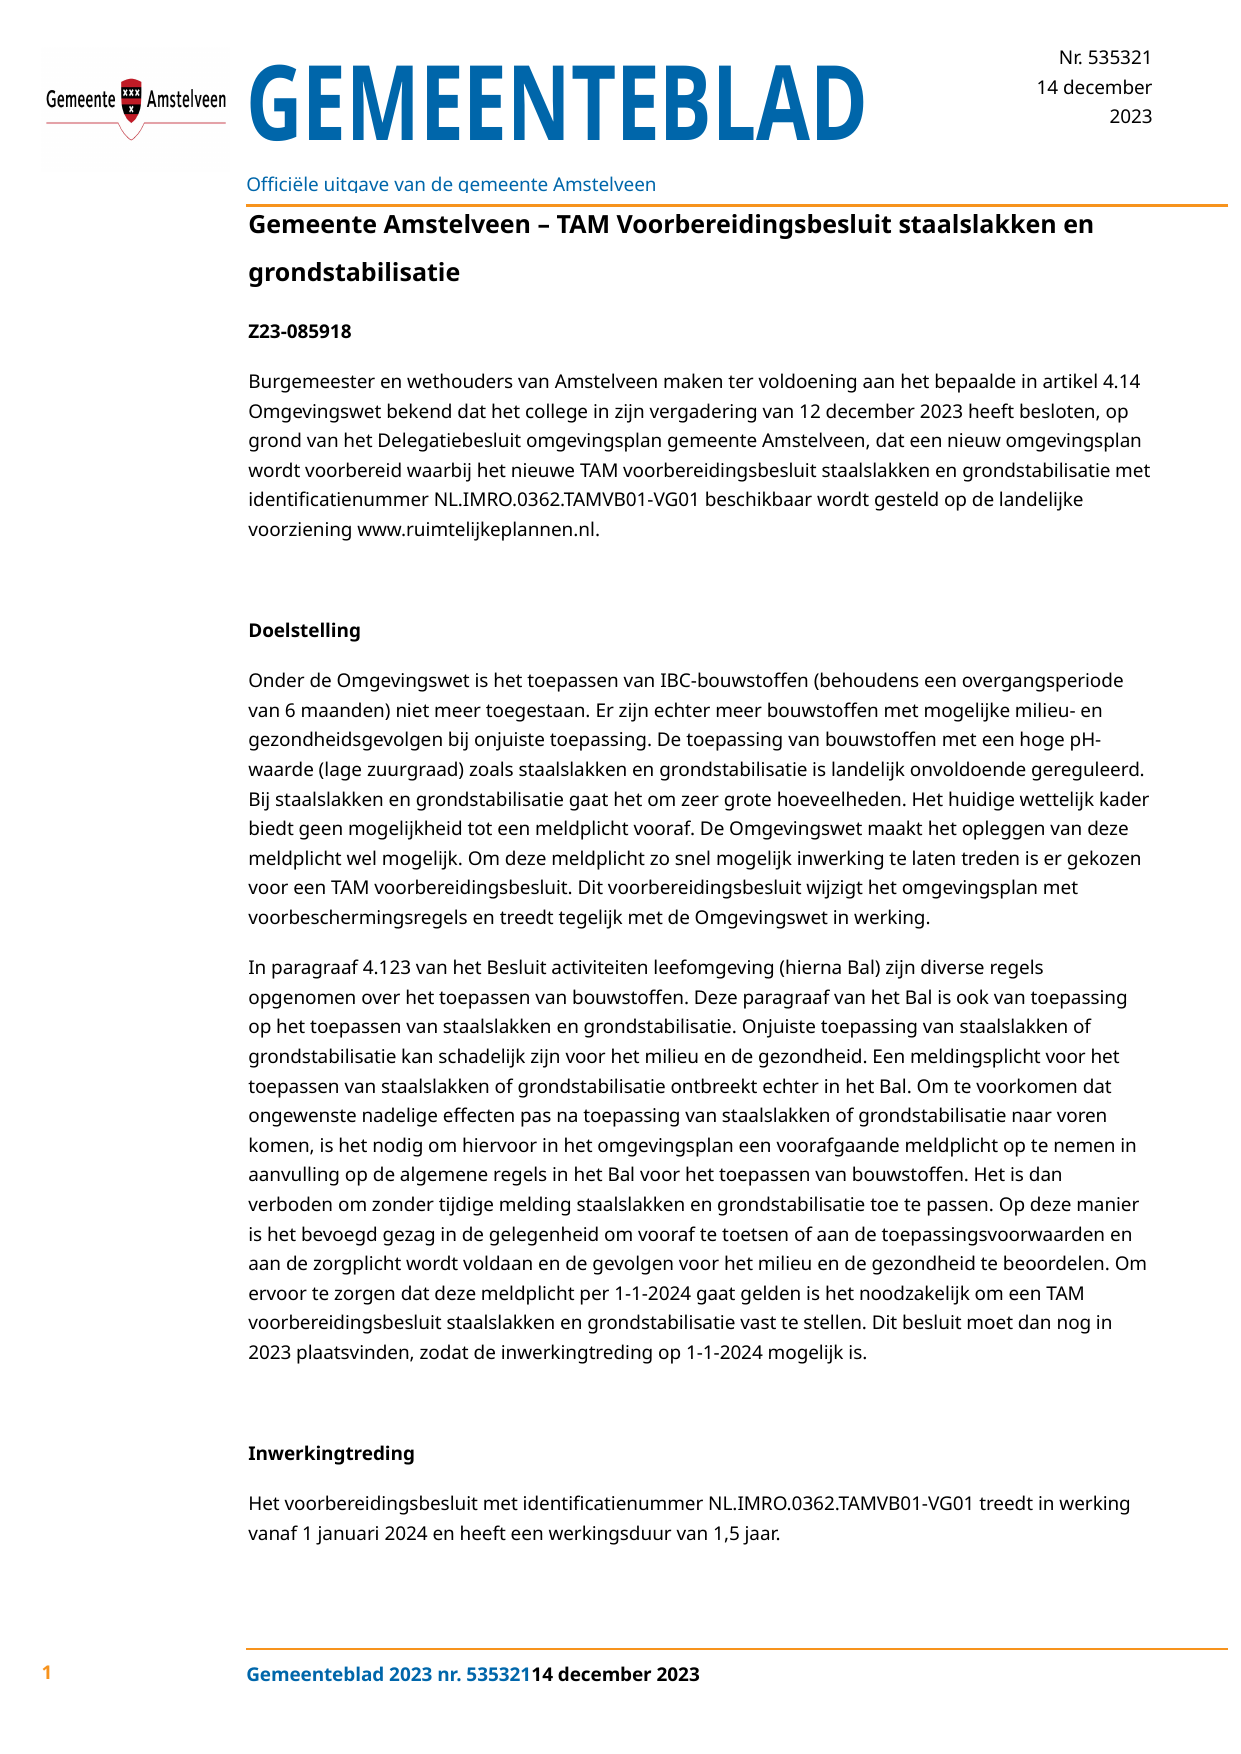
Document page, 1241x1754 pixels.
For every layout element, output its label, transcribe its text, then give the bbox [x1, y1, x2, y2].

text Onder de Omgevingswet is het toepassen van IBC-bouwstoffen (behoudens een overgangsperiode van 6 maanden) niet meer toegestaan. Er zijn echter meer bouwstoffen met mogelijke milieu- en gezondheidsgevolgen bij onjuiste toepassing. De toepassing van bouwstoffen met een hoge pH-waarde (lage zuurgraad) zoals staalslakken en grondstabilisatie is landelijk onvoldoende gereguleerd. Bij staalslakken en grondstabilisatie gaat het om zeer grote hoeveelheden. Het huidige wettelijk kader biedt geen mogelijkheid tot een meldplicht vooraf. De Omgevingswet maakt het opleggen van deze meldplicht wel mogelijk. Om deze meldplicht zo snel mogelijk inwerking te laten treden is er gekozen voor een TAM voorbereidingsbesluit. Dit voorbereidingsbesluit wijzigt het omgevingsplan met voorbeschermingsregels en treedt tegelijk met de Omgevingswet in werking. [248, 667, 1152, 930]
text In paragraaf 4.123 van het Besluit activiteiten leefomgeving (hierna Bal) zijn diverse regels opgenomen over het toepassen van bouwstoffen. Deze paragraaf van het Bal is ook van toepassing op het toepassen van staalslakken en grondstabilisatie. Onjuiste toepassing van staalslakken of grondstabilisatie kan schadelijk zijn voor het milieu en de gezondheid. Een meldingsplicht voor het toepassen van staalslakken of grondstabilisatie ontbreekt echter in het Bal. Om te voorkomen dat ongewenste nadelige effecten pas na toepassing van staalslakken of grondstabilisatie naar voren komen, is het nodig om hiervoor in het omgevingsplan een voorafgaande meldplicht op te nemen in aanvulling op de algemene regels in het Bal voor het toepassen van bouwstoffen. Het is dan verboden om zonder tijdige melding staalslakken en grondstabilisatie toe te passen. Op deze manier is het bevoegd gezag in de gelegenheid om vooraf te toetsen of aan de toepassingsvoorwaarden en aan de zorgplicht wordt voldaan en de gevolgen voor het milieu en de gezondheid te beoordelen. Om ervoor te zorgen dat deze meldplicht per 1-1-2024 gaat gelden is het noodzakelijk om een TAM voorbereidingsbesluit staalslakken en grondstabilisatie vast te stellen. Dit besluit moet dan nog in 2023 plaatsvinden, zodat de inwerkingtreding op 1-1-2024 mogelijk is. [248, 954, 1152, 1365]
text Z23-085918 [248, 318, 1152, 344]
text Burgemeester en wethouders van Amstelveen maken ter voldoening aan het bepaalde in artikel 4.14 Omgevingswet bekend dat het college in zijn vergadering van 12 december 2023 heeft besloten, op grond van het Delegatiebesluit omgevingsplan gemeente Amstelveen, dat een nieuw omgevingsplan wordt voorbereid waarbij het nieuwe TAM voorbereidingsbesluit staalslakken en grondstabilisatie met identificatienummer NL.IMRO.0362.TAMVB01-VG01 beschikbaar wordt gesteld op de landelijke voorziening www.ruimtelijkeplannen.nl. [248, 368, 1152, 542]
picture [41, 47, 231, 172]
text Het voorbereidingsbesluit met identificatienummer NL.IMRO.0362.TAMVB01-VG01 treedt in werking vanaf 1 januari 2024 en heeft een werkingsduur van 1,5 jaar. [248, 1490, 1152, 1546]
text Gemeente Amstelveen – TAM Voorbereidingsbesluit staalslakken en grondstabilisatie [248, 207, 1152, 288]
text Doelstelling [248, 617, 1152, 643]
text Inwerkingtreding [248, 1440, 1152, 1466]
